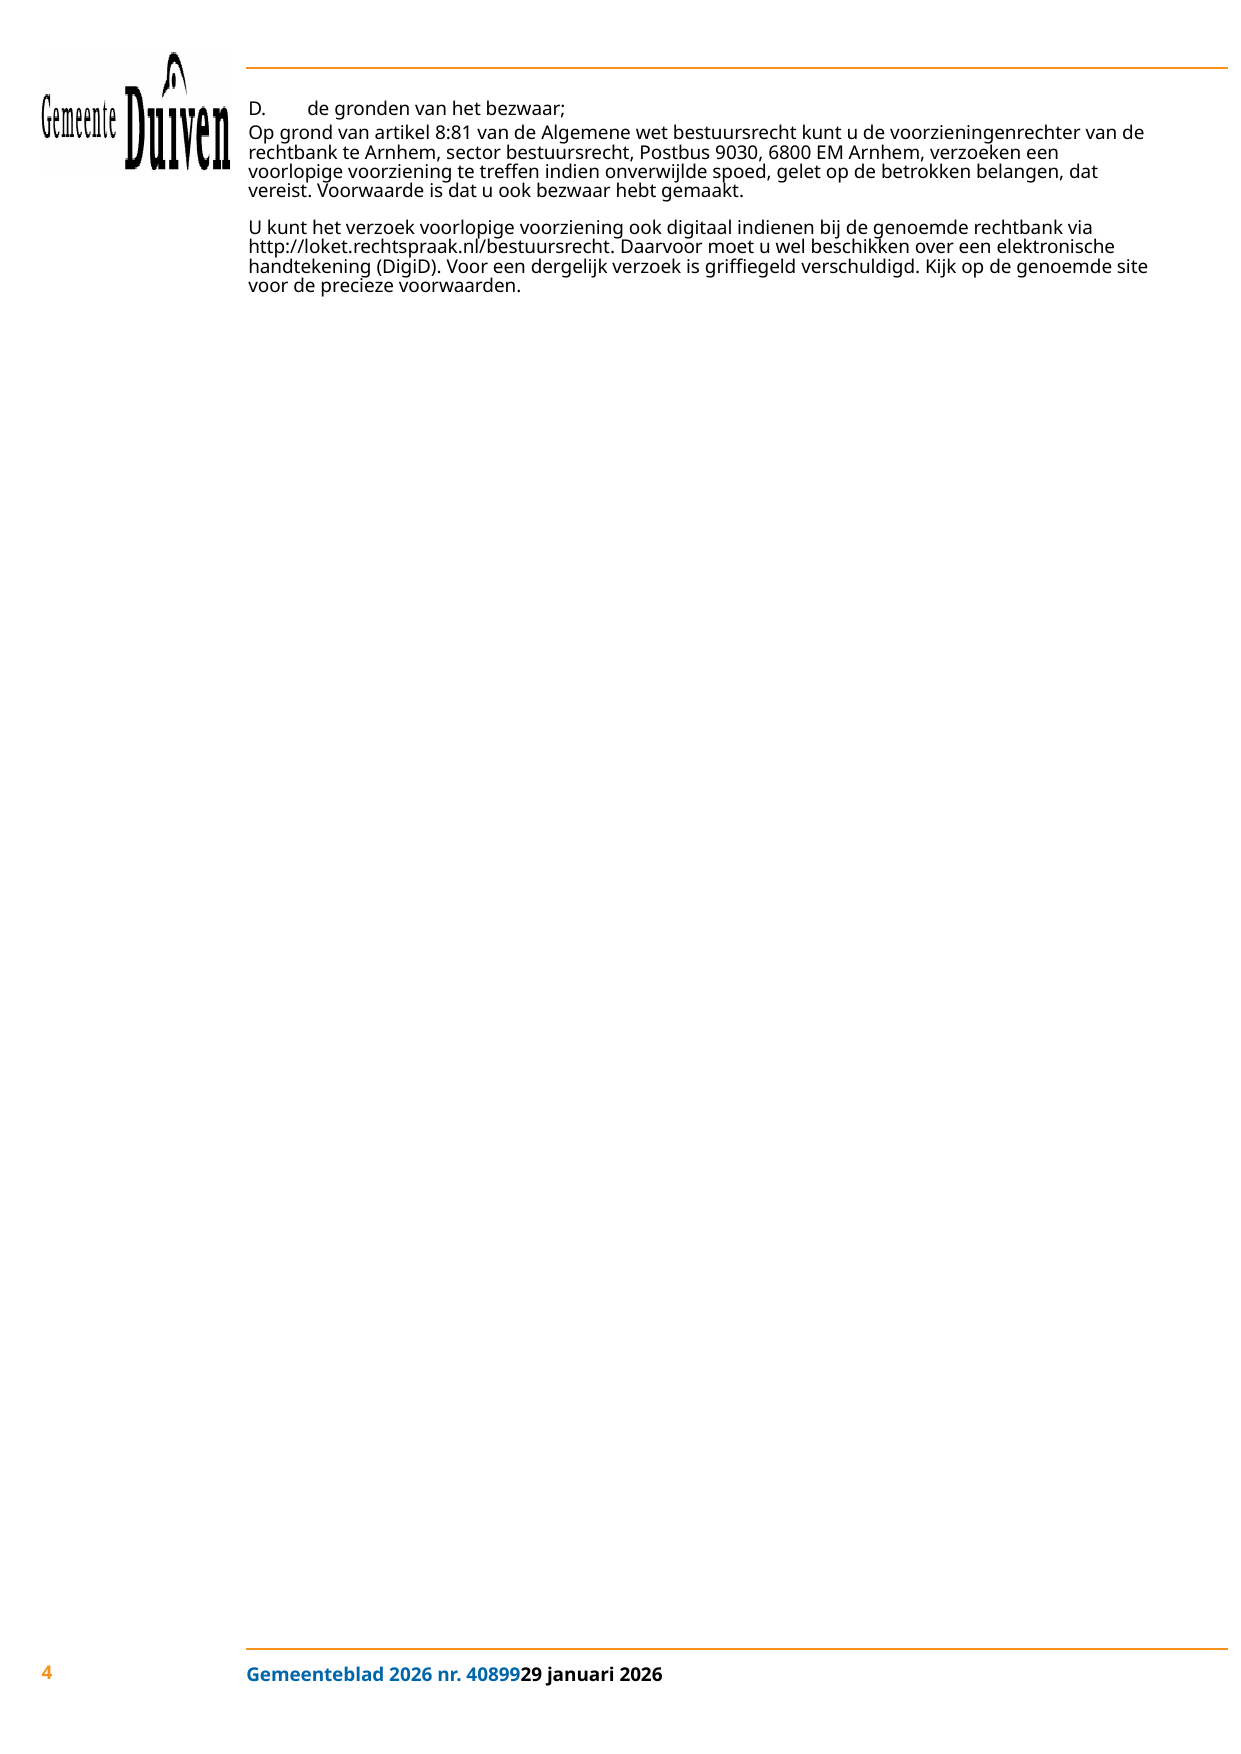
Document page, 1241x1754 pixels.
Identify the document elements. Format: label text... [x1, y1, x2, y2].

picture [41, 47, 231, 172]
text U kunt het verzoek voorlopige voorziening ook digitaal indienen bij de genoemde rechtbank via http://loket.rechtspraak.nl/bestuursrecht. Daarvoor moet u wel beschikken over een elektronische handtekening (DigiD). Voor een dergelijk verzoek is griffiegeld verschuldigd. Kijk op de genoemde site voor de precieze voorwaarden. [248, 219, 1152, 296]
text Op grond van artikel 8:81 van de Algemene wet bestuursrecht kunt u de voorzieningenrechter van de rechtbank te Arnhem, sector bestuursrecht, Postbus 9030, 6800 EM Arnhem, verzoeken een voorlopige voorziening te treffen indien onverwijlde spoed, gelet op de betrokken belangen, dat vereist. Voorwaarde is dat u ook bezwaar hebt gemaakt. [248, 124, 1152, 201]
list de gronden van het bezwaar; [248, 95, 1152, 121]
